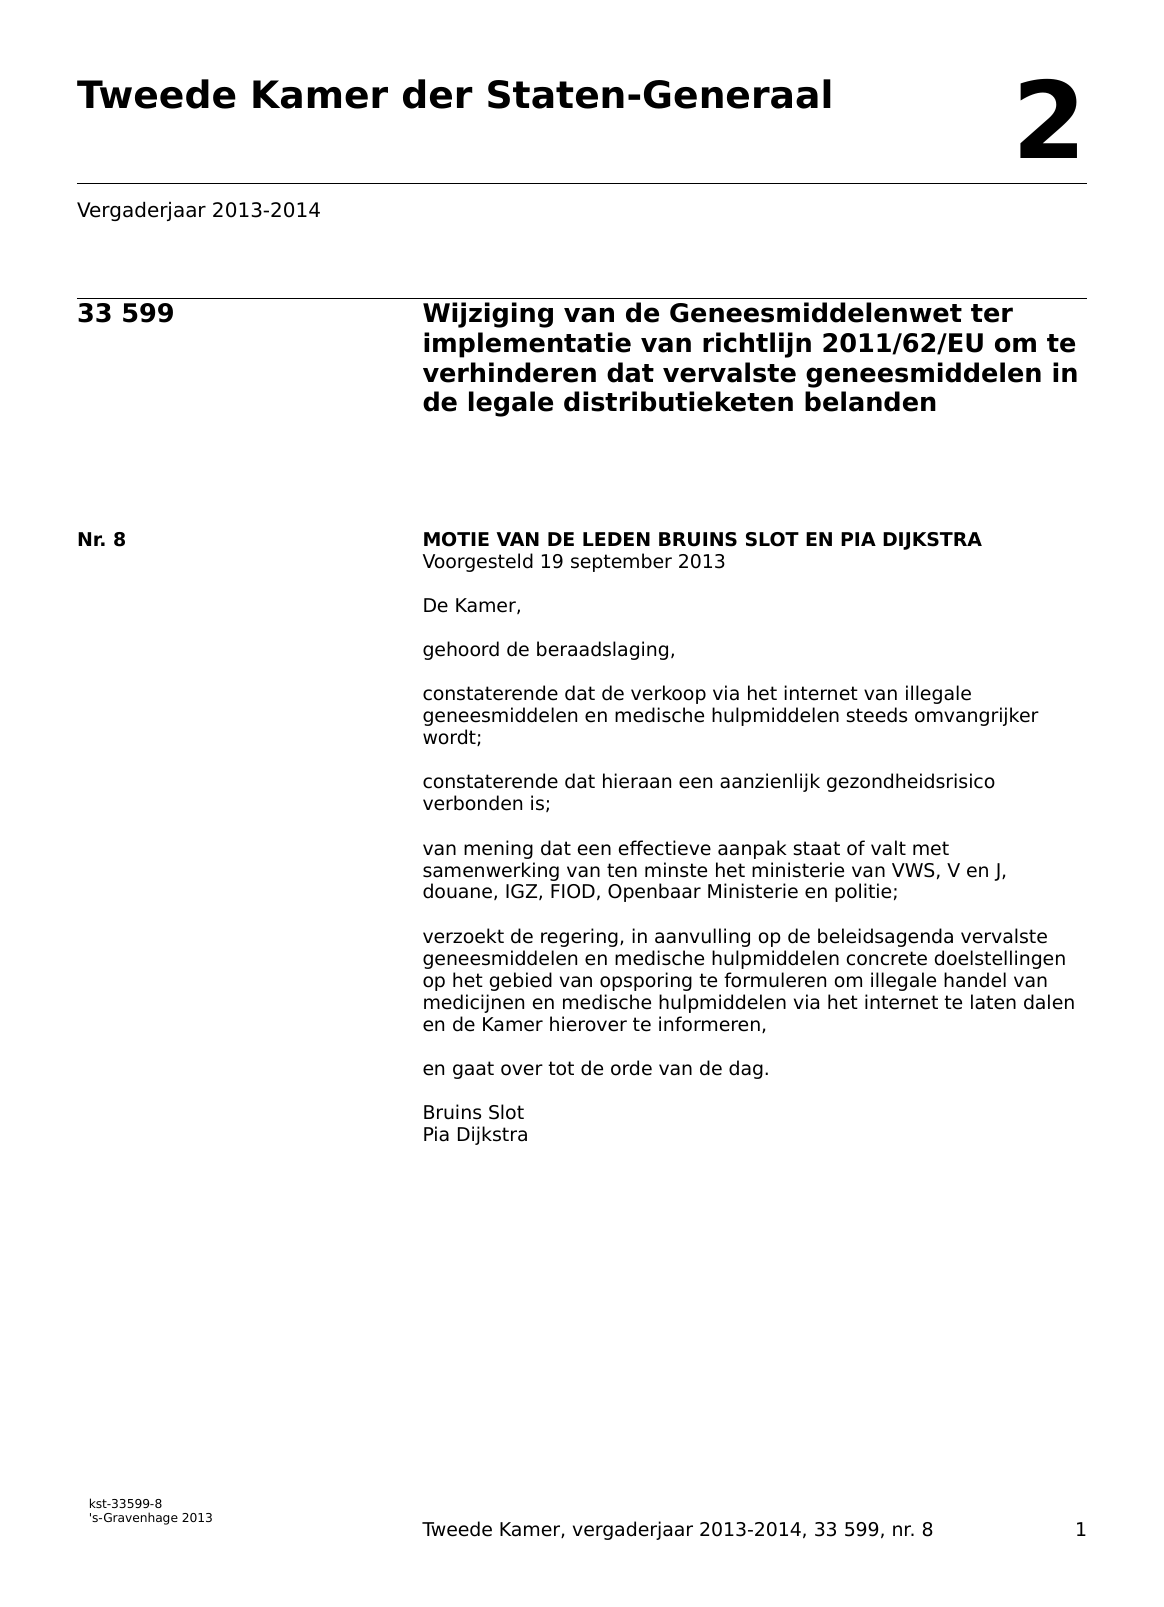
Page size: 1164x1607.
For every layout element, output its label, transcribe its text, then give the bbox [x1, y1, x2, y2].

text Voorgesteld 19 september 2013 [422, 551, 1087, 573]
text van mening dat een effectieve aanpak staat of valt met samenwerking van ten minste het ministerie van VWS, V en J, douane, IGZ, FIOD, Openbaar Ministerie en politie; [422, 837, 1087, 903]
table_header 2 [886, 59, 1087, 183]
text gehoord de beraadslaging, [422, 639, 1087, 661]
text Pia Dijkstra [422, 1124, 1087, 1146]
text De Kamer, [422, 595, 1087, 617]
table_header Tweede Kamer der Staten-Generaal [77, 59, 886, 183]
text Bruins Slot [422, 1102, 1087, 1124]
text constaterende dat de verkoop via het internet van illegale geneesmiddelen en medische hulpmiddelen steeds omvangrijker wordt; [422, 683, 1087, 749]
text constaterende dat hieraan een aanzienlijk gezondheidsrisico verbonden is; [422, 771, 1087, 815]
subtitle 33 599 Wijziging van de Geneesmiddelenwet ter implementatie van richtlijn 2011/62/EU om te verhinderen dat vervalste geneesmiddelen in de legale distributieketen belanden [77, 299, 1087, 418]
text 's-Gravenhage 2013 [88, 1511, 323, 1525]
subtitle Nr. 8 MOTIE VAN DE LEDEN BRUINS SLOT EN PIA DIJKSTRA [77, 529, 1087, 551]
text kst-33599-8 [88, 1497, 323, 1511]
text en gaat over tot de orde van de dag. [422, 1058, 1087, 1080]
table_cell Vergaderjaar 2013-2014 [77, 184, 1087, 298]
text verzoekt de regering, in aanvulling op de beleidsagenda vervalste geneesmiddelen en medische hulpmiddelen concrete doelstellingen op het gebied van opsporing te formuleren om illegale handel van medicijnen en medische hulpmiddelen via het internet te laten dalen en de Kamer hierover te informeren, [422, 926, 1087, 1036]
